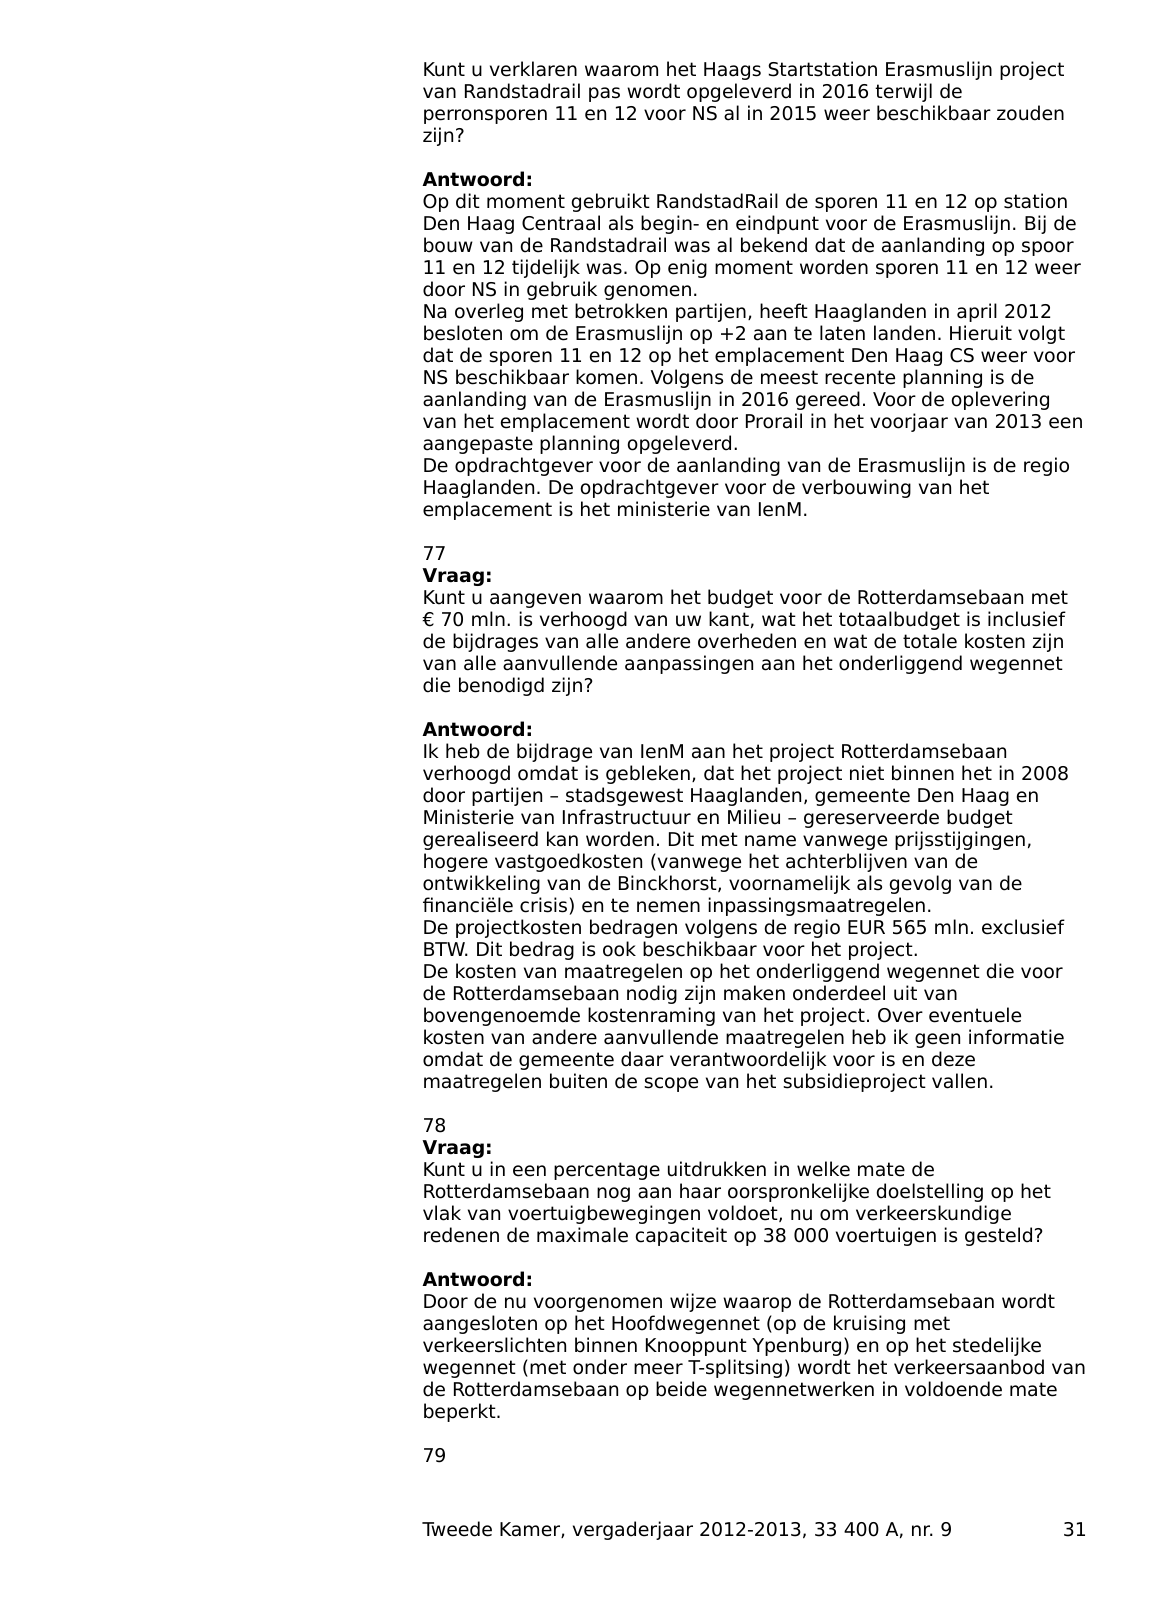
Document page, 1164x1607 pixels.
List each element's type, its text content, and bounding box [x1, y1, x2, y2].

text Kunt u in een percentage uitdrukken in welke mate de Rotterdamsebaan nog aan haar oorspronkelijke doelstelling op het vlak van voertuigbewegingen voldoet, nu om verkeerskundige redenen de maximale capaciteit op 38 000 voertuigen is gesteld? [422, 1159, 1087, 1247]
text Op dit moment gebruikt RandstadRail de sporen 11 en 12 op station Den Haag Centraal als begin- en eindpunt voor de Erasmuslijn. Bij de bouw van de Randstadrail was al bekend dat de aanlanding op spoor 11 en 12 tijdelijk was. Op enig moment worden sporen 11 en 12 weer door NS in gebruik genomen. [422, 191, 1087, 301]
text Antwoord: [422, 169, 1087, 191]
text Vraag: [422, 565, 1087, 587]
text Antwoord: [422, 1269, 1087, 1291]
text Kunt u verklaren waarom het Haags Startstation Erasmuslijn project van Randstadrail pas wordt opgeleverd in 2016 terwijl de perronsporen 11 en 12 voor NS al in 2015 weer beschikbaar zouden zijn? [422, 59, 1087, 147]
text Door de nu voorgenomen wijze waarop de Rotterdamsebaan wordt aangesloten op het Hoofdwegennet (op de kruising met verkeerslichten binnen Knooppunt Ypenburg) en op het stedelijke wegennet (met onder meer T-splitsing) wordt het verkeersaanbod van de Rotterdamsebaan op beide wegennetwerken in voldoende mate beperkt. [422, 1291, 1087, 1423]
text Na overleg met betrokken partijen, heeft Haaglanden in april 2012 besloten om de Erasmuslijn op +2 aan te laten landen. Hieruit volgt dat de sporen 11 en 12 op het emplacement Den Haag CS weer voor NS beschikbaar komen. Volgens de meest recente planning is de aanlanding van de Erasmuslijn in 2016 gereed. Voor de oplevering van het emplacement wordt door Prorail in het voorjaar van 2013 een aangepaste planning opgeleverd. [422, 301, 1087, 455]
text De projectkosten bedragen volgens de regio EUR 565 mln. exclusief BTW. Dit bedrag is ook beschikbaar voor het project. [422, 917, 1087, 961]
text Ik heb de bijdrage van IenM aan het project Rotterdamsebaan verhoogd omdat is gebleken, dat het project niet binnen het in 2008 door partijen – stadsgewest Haaglanden, gemeente Den Haag en Ministerie van Infrastructuur en Milieu – gereserveerde budget gerealiseerd kan worden. Dit met name vanwege prijsstijgingen, hogere vastgoedkosten (vanwege het achterblijven van de ontwikkeling van de Binckhorst, voornamelijk als gevolg van de financiële crisis) en te nemen inpassingsmaatregelen. [422, 741, 1087, 917]
text Kunt u aangeven waarom het budget voor de Rotterdamsebaan met € 70 mln. is verhoogd van uw kant, wat het totaalbudget is inclusief de bijdrages van alle andere overheden en wat de totale kosten zijn van alle aanvullende aanpassingen aan het onderliggend wegennet die benodigd zijn? [422, 587, 1087, 697]
text De kosten van maatregelen op het onderliggend wegennet die voor de Rotterdamsebaan nodig zijn maken onderdeel uit van bovengenoemde kostenraming van het project. Over eventuele kosten van andere aanvullende maatregelen heb ik geen informatie omdat de gemeente daar verantwoordelijk voor is en deze maatregelen buiten de scope van het subsidieproject vallen. [422, 961, 1087, 1093]
text 79 [422, 1445, 1087, 1467]
text De opdrachtgever voor de aanlanding van de Erasmuslijn is de regio Haaglanden. De opdrachtgever voor de verbouwing van het emplacement is het ministerie van IenM. [422, 455, 1087, 521]
text 77 [422, 543, 1087, 565]
text 78 [422, 1115, 1087, 1137]
text Antwoord: [422, 719, 1087, 741]
text Vraag: [422, 1137, 1087, 1159]
